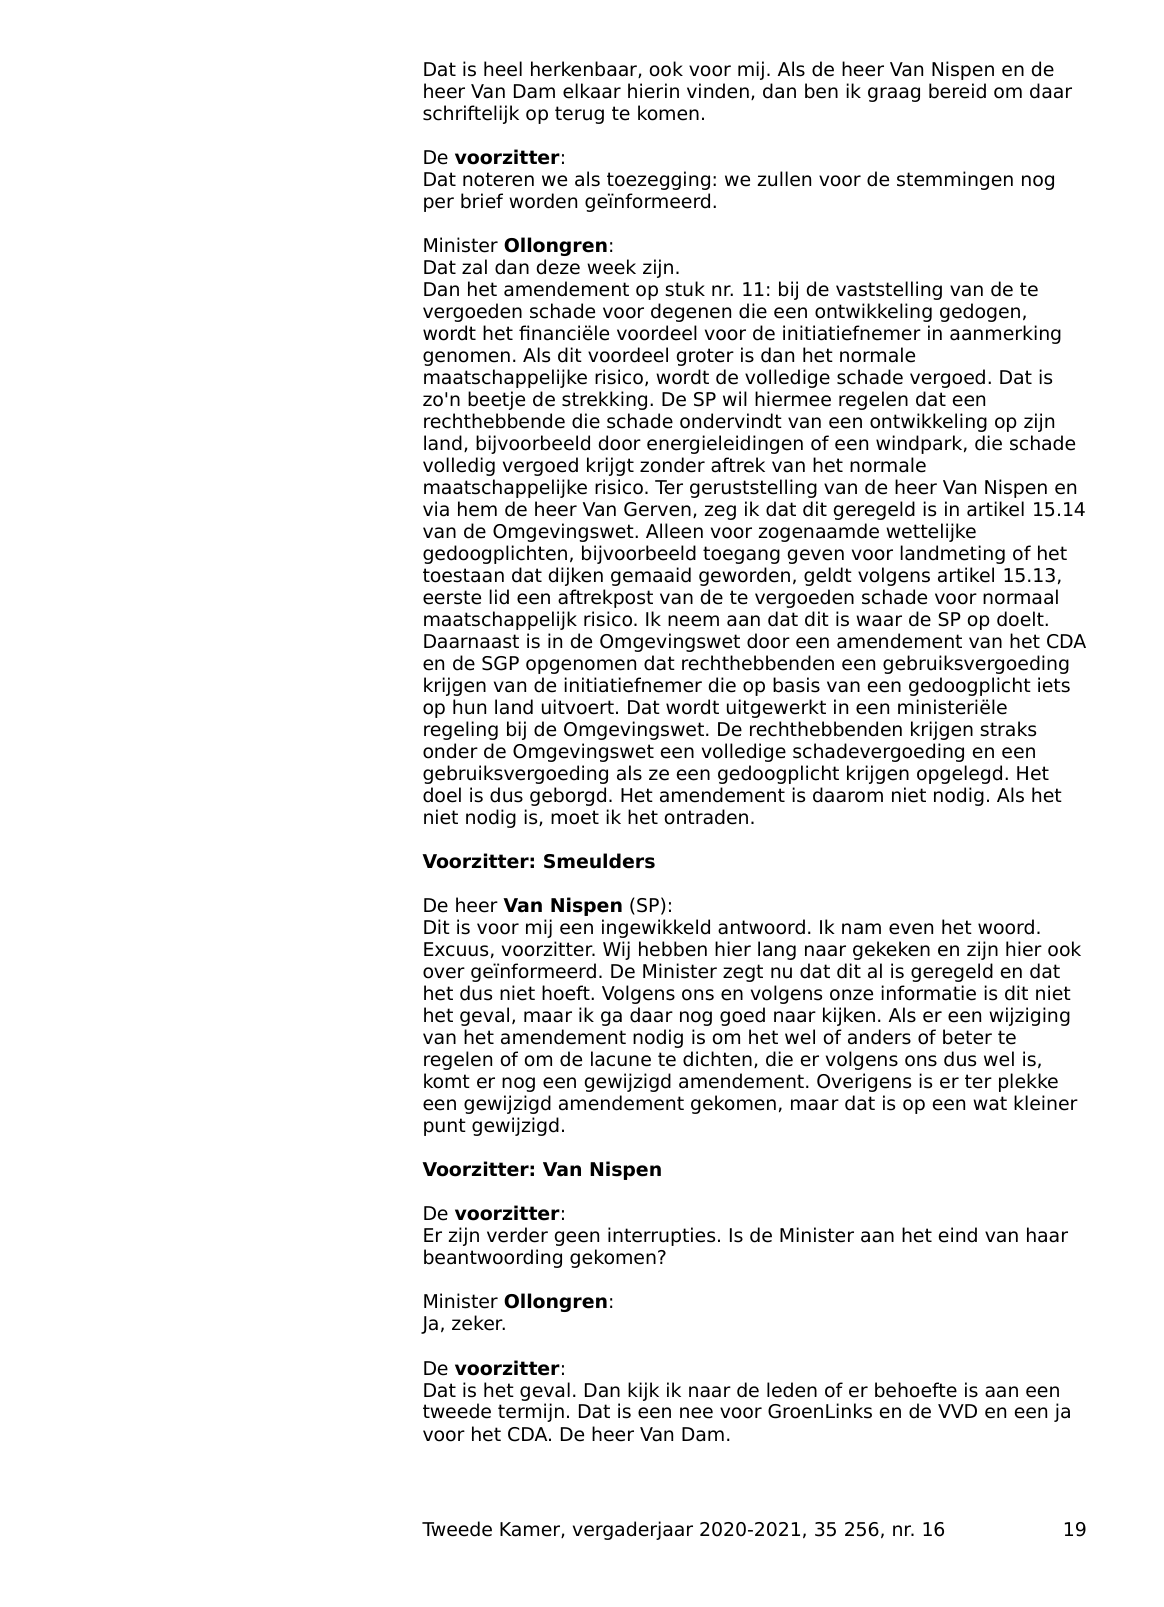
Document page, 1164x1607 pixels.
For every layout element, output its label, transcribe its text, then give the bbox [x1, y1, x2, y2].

text Minister Ollongren: [422, 235, 1087, 257]
text De voorzitter: [422, 1203, 1087, 1225]
text Ja, zeker. [422, 1313, 1087, 1335]
text Minister Ollongren: [422, 1291, 1087, 1313]
text De heer Van Nispen (SP): [422, 895, 1087, 917]
text Dit is voor mij een ingewikkeld antwoord. Ik nam even het woord. Excuus, voorzitter. Wij hebben hier lang naar gekeken en zijn hier ook over geïnformeerd. De Minister zegt nu dat dit al is geregeld en dat het dus niet hoeft. Volgens ons en volgens onze informatie is dit niet het geval, maar ik ga daar nog goed naar kijken. Als er een wijziging van het amendement nodig is om het wel of anders of beter te regelen of om de lacune te dichten, die er volgens ons dus wel is, komt er nog een gewijzigd amendement. Overigens is er ter plekke een gewijzigd amendement gekomen, maar dat is op een wat kleiner punt gewijzigd. [422, 917, 1087, 1137]
subtitle Voorzitter: Smeulders [422, 851, 1087, 873]
text Er zijn verder geen interrupties. Is de Minister aan het eind van haar beantwoording gekomen? [422, 1225, 1087, 1269]
text De voorzitter: [422, 1357, 1087, 1379]
text Dan het amendement op stuk nr. 11: bij de vaststelling van de te vergoeden schade voor degenen die een ontwikkeling gedogen, wordt het financiële voordeel voor de initiatiefnemer in aanmerking genomen. Als dit voordeel groter is dan het normale maatschappelijke risico, wordt de volledige schade vergoed. Dat is zo'n beetje de strekking. De SP wil hiermee regelen dat een rechthebbende die schade ondervindt van een ontwikkeling op zijn land, bijvoorbeeld door energieleidingen of een windpark, die schade volledig vergoed krijgt zonder aftrek van het normale maatschappelijke risico. Ter geruststelling van de heer Van Nispen en via hem de heer Van Gerven, zeg ik dat dit geregeld is in artikel 15.14 van de Omgevingswet. Alleen voor zogenaamde wettelijke gedoogplichten, bijvoorbeeld toegang geven voor landmeting of het toestaan dat dijken gemaaid geworden, geldt volgens artikel 15.13, eerste lid een aftrekpost van de te vergoeden schade voor normaal maatschappelijk risico. Ik neem aan dat dit is waar de SP op doelt. Daarnaast is in de Omgevingswet door een amendement van het CDA en de SGP opgenomen dat rechthebbenden een gebruiksvergoeding krijgen van de initiatiefnemer die op basis van een gedoogplicht iets op hun land uitvoert. Dat wordt uitgewerkt in een ministeriële regeling bij de Omgevingswet. De rechthebbenden krijgen straks onder de Omgevingswet een volledige schadevergoeding en een gebruiksvergoeding als ze een gedoogplicht krijgen opgelegd. Het doel is dus geborgd. Het amendement is daarom niet nodig. Als het niet nodig is, moet ik het ontraden. [422, 279, 1087, 829]
text Dat zal dan deze week zijn. [422, 257, 1087, 279]
text Dat noteren we als toezegging: we zullen voor de stemmingen nog per brief worden geïnformeerd. [422, 169, 1087, 213]
subtitle Voorzitter: Van Nispen [422, 1159, 1087, 1181]
text Dat is heel herkenbaar, ook voor mij. Als de heer Van Nispen en de heer Van Dam elkaar hierin vinden, dan ben ik graag bereid om daar schriftelijk op terug te komen. [422, 59, 1087, 125]
text De voorzitter: [422, 147, 1087, 169]
text Dat is het geval. Dan kijk ik naar de leden of er behoefte is aan een tweede termijn. Dat is een nee voor GroenLinks en de VVD en een ja voor het CDA. De heer Van Dam. [422, 1379, 1087, 1445]
